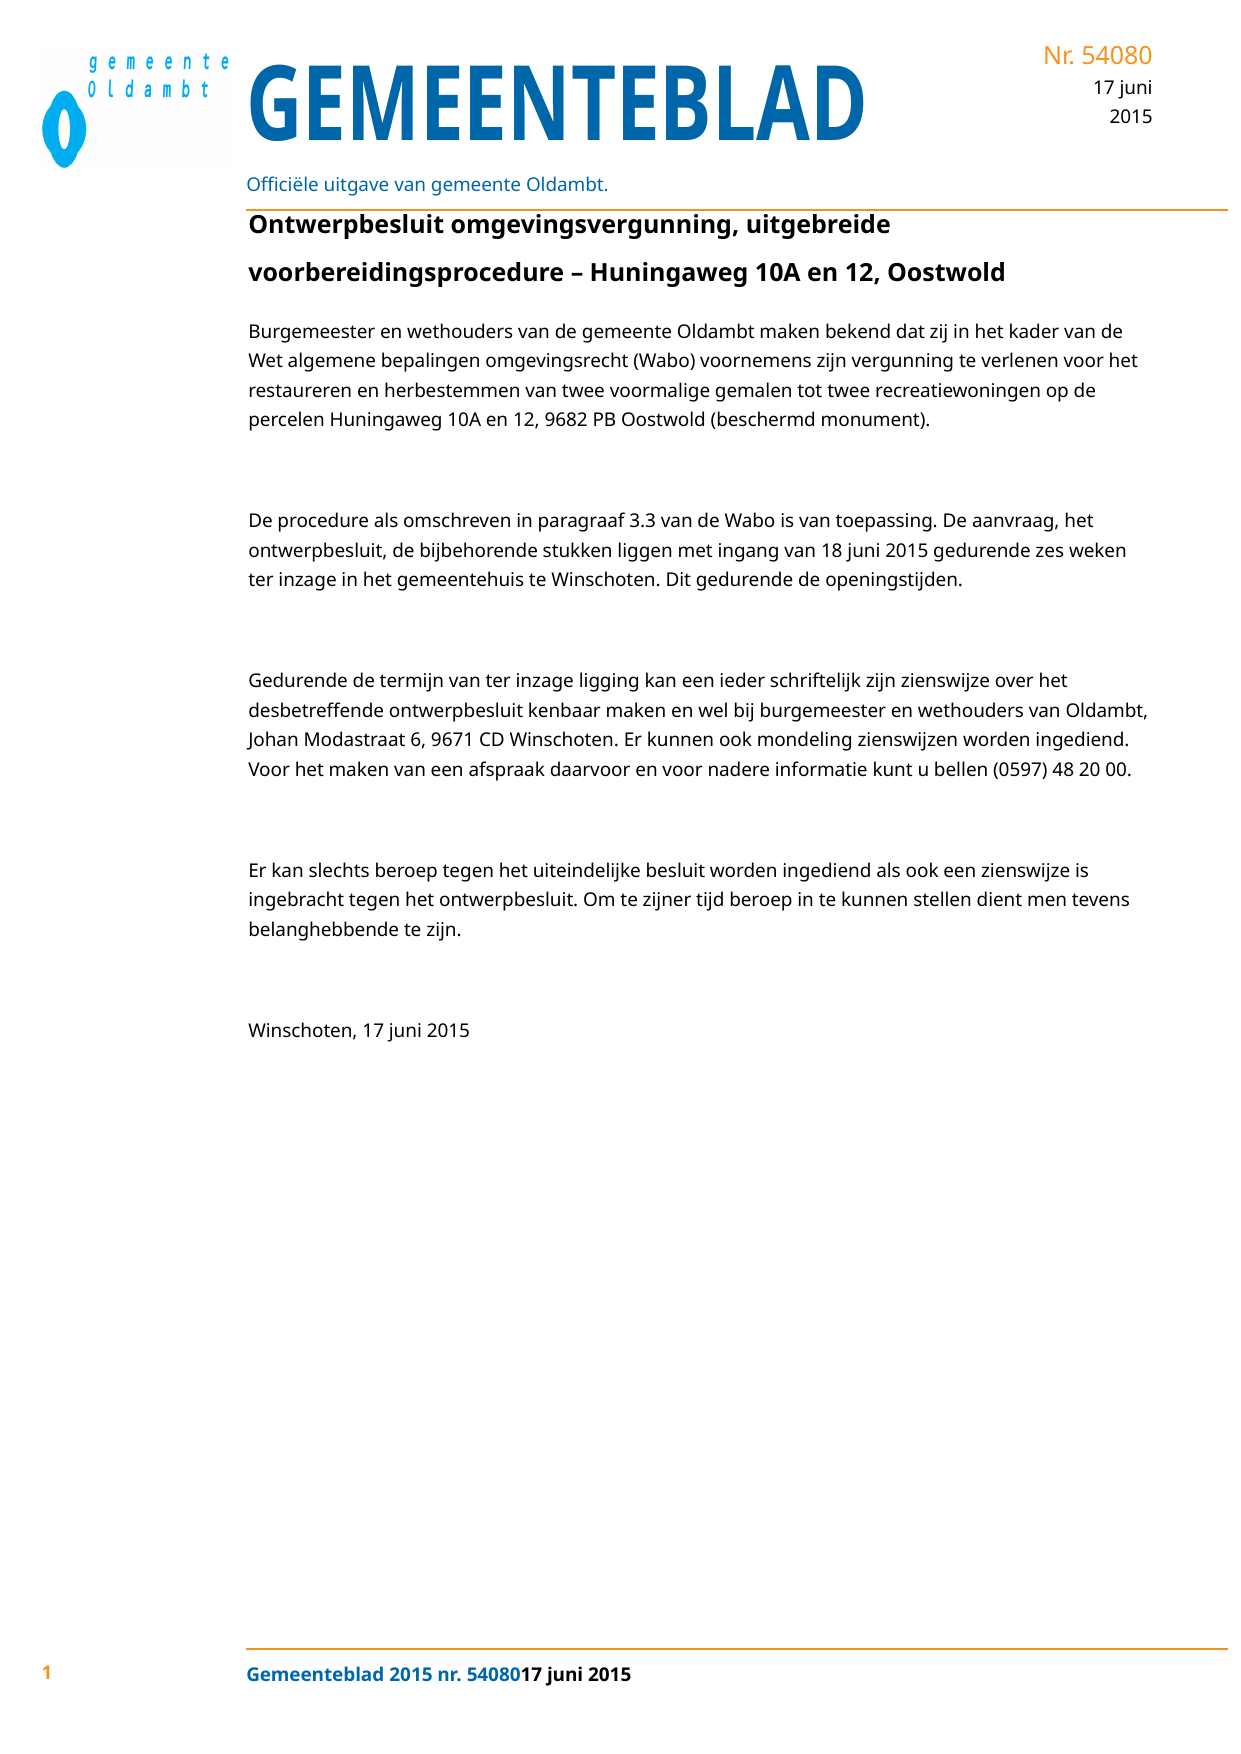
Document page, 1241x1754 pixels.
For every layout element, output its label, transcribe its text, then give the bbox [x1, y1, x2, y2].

text Ontwerpbesluit omgevingsvergunning, uitgebreide voorbereidingsprocedure – Huningaweg 10A en 12, Oostwold [248, 211, 1152, 288]
text Winschoten, 17 juni 2015 [248, 1017, 1152, 1043]
picture [41, 47, 231, 172]
text Er kan slechts beroep tegen het uiteindelijke besluit worden ingediend als ook een zienswijze is ingebracht tegen het ontwerpbesluit. Om te zijner tijd beroep in te kunnen stellen dient men tevens belanghebbende te zijn. [248, 857, 1152, 942]
text Burgemeester en wethouders van de gemeente Oldambt maken bekend dat zij in het kader van de Wet algemene bepalingen omgevingsrecht (Wabo) voornemens zijn vergunning te verlenen voor het restaureren en herbestemmen van twee voormalige gemalen tot twee recreatiewoningen op de percelen Huningaweg 10A en 12, 9682 PB Oostwold (beschermd monument). [248, 318, 1152, 432]
text Gedurende de termijn van ter inzage ligging kan een ieder schriftelijk zijn zienswijze over het desbetreffende ontwerpbesluit kenbaar maken en wel bij burgemeester en wethouders van Oldambt, Johan Modastraat 6, 9671 CD Winschoten. Er kunnen ook mondeling zienswijzen worden ingediend. Voor het maken van een afspraak daarvoor en voor nadere informatie kunt u bellen (0597) 48 20 00. [248, 667, 1152, 782]
text De procedure als omschreven in paragraaf 3.3 van de Wabo is van toepassing. De aanvraag, het ontwerpbesluit, de bijbehorende stukken liggen met ingang van 18 juni 2015 gedurende zes weken ter inzage in het gemeentehuis te Winschoten. Dit gedurende de openingstijden. [248, 507, 1152, 592]
